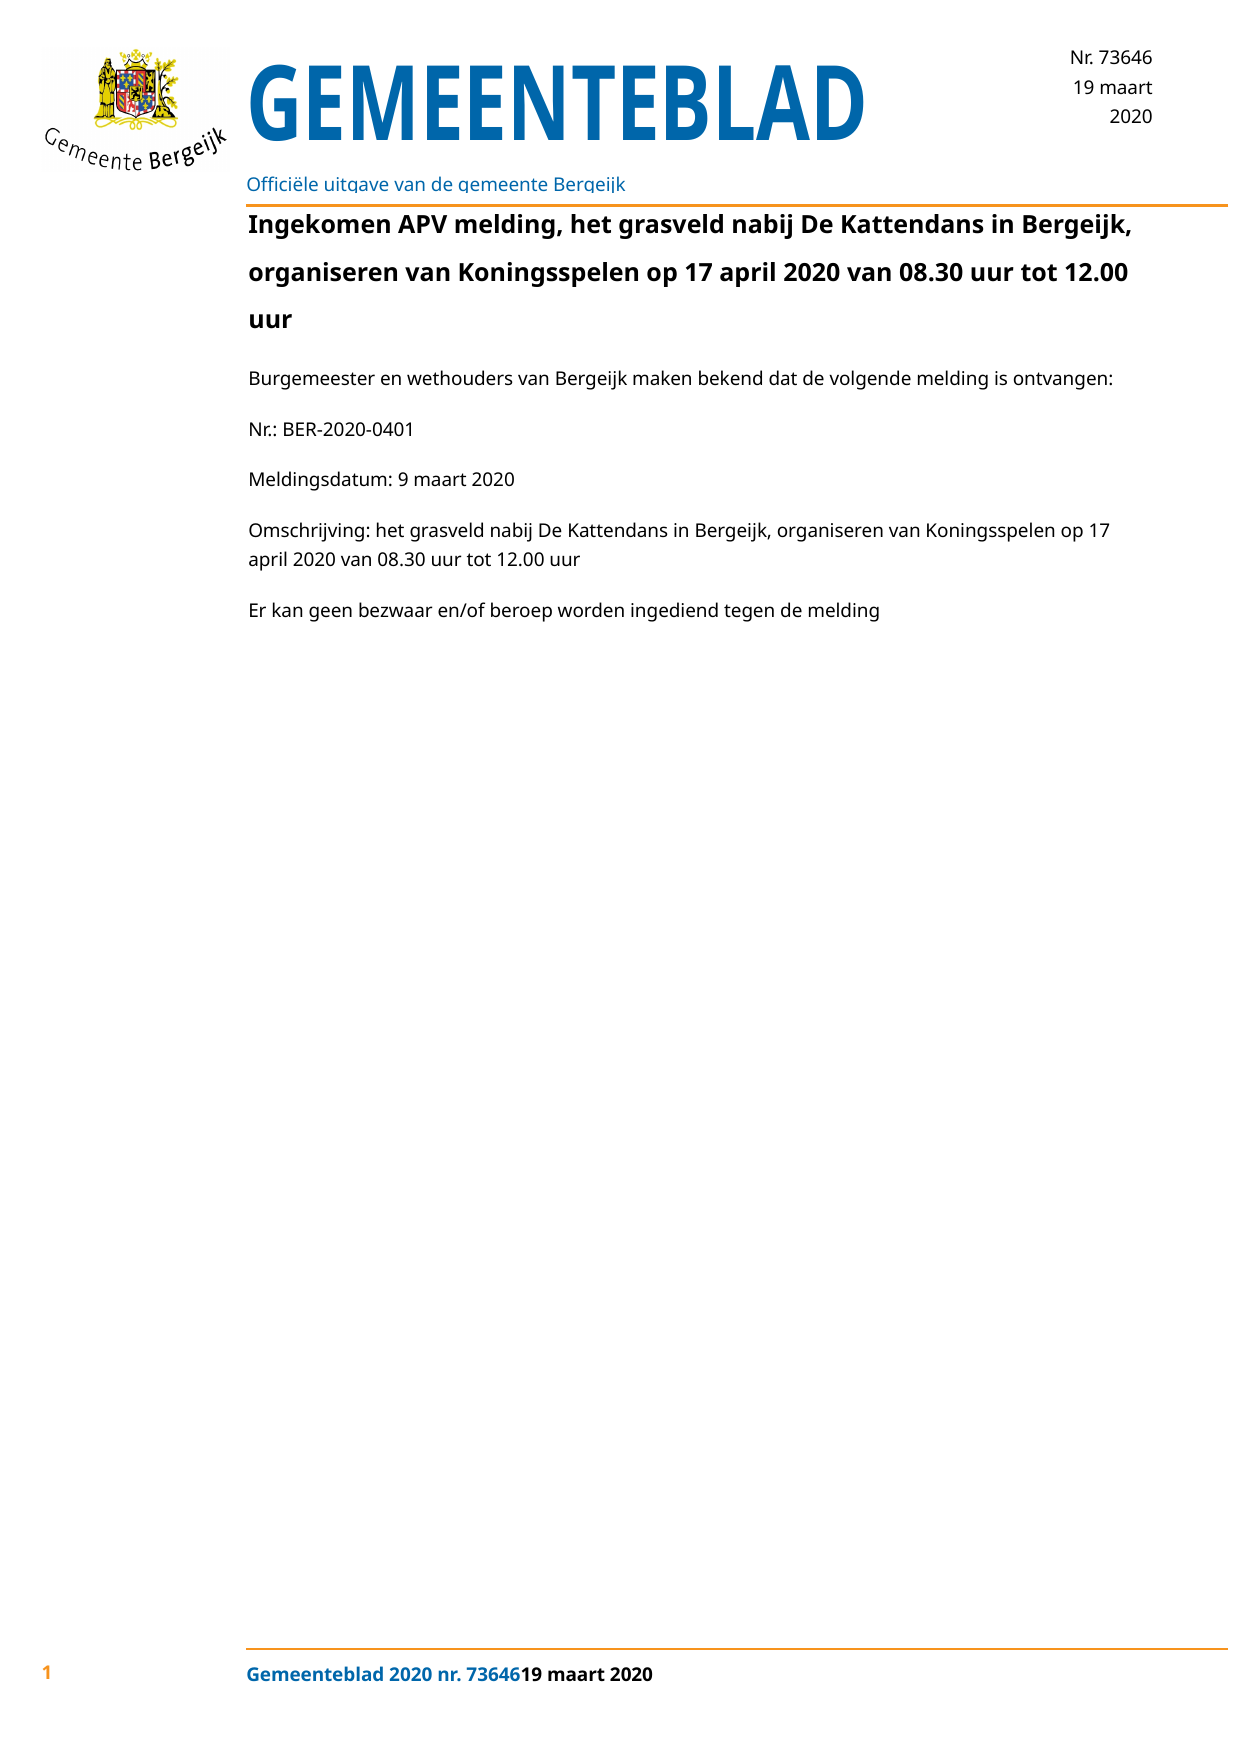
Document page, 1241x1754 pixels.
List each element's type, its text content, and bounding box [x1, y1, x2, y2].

picture [41, 47, 231, 172]
text Nr.: BER-2020-0401 [248, 416, 1152, 442]
text Meldingsdatum: 9 maart 2020 [248, 466, 1152, 492]
text Ingekomen APV melding, het grasveld nabij De Kattendans in Bergeijk, organiseren van Koningsspelen op 17 april 2020 van 08.30 uur tot 12.00 uur [248, 207, 1152, 336]
text Burgemeester en wethouders van Bergeijk maken bekend dat de volgende melding is ontvangen: [248, 366, 1152, 391]
text Omschrijving: het grasveld nabij De Kattendans in Bergeijk, organiseren van Koningsspelen op 17 april 2020 van 08.30 uur tot 12.00 uur [248, 517, 1152, 572]
text Er kan geen bezwaar en/of beroep worden ingediend tegen de melding [248, 597, 1152, 622]
